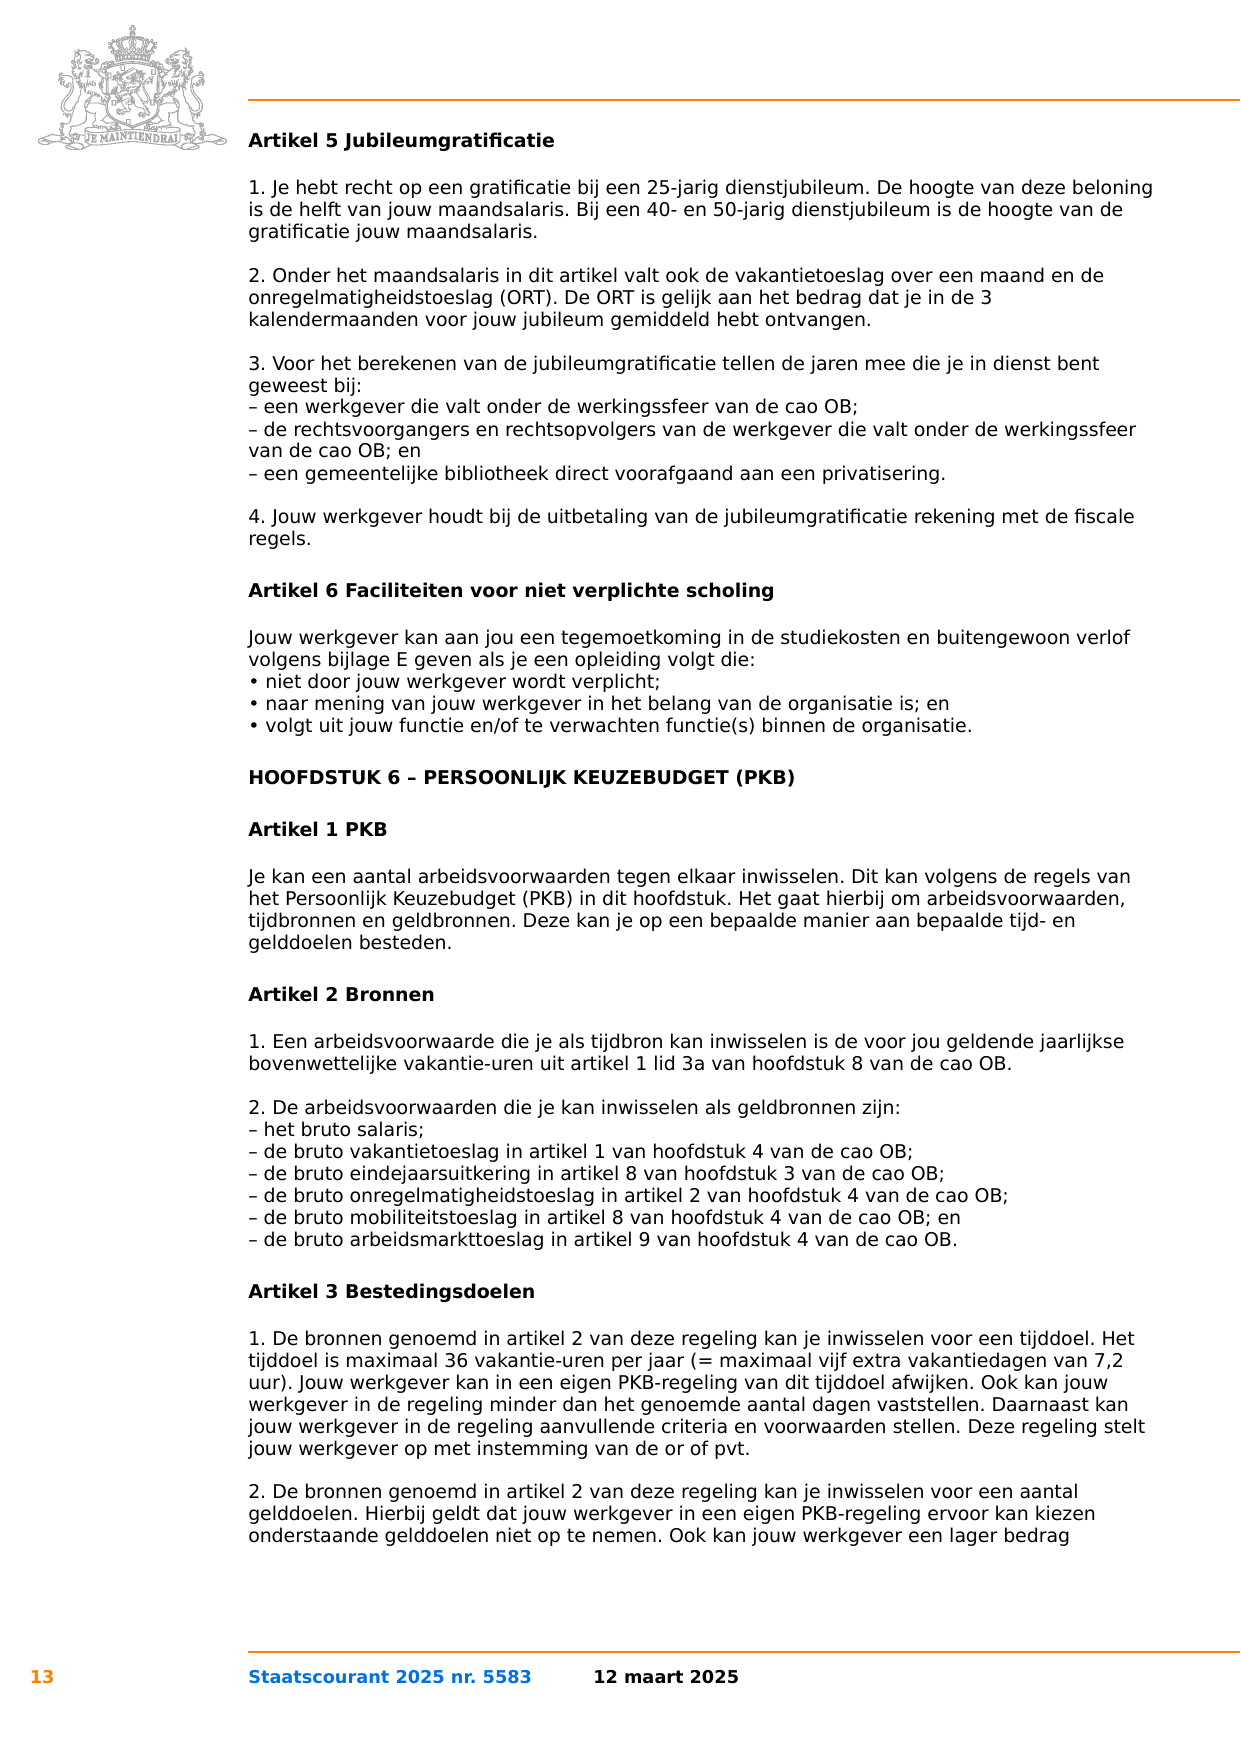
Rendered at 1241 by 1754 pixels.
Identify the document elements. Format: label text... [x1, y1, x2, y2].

text 3. Voor het berekenen van de jubileumgratificatie tellen de jaren mee die je in dienst bent geweest bij: [248, 352, 1163, 396]
text – de bruto eindejaarsuitkering in artikel 8 van hoofdstuk 3 van de cao OB; [248, 1163, 1163, 1185]
text 2. Onder het maandsalaris in dit artikel valt ook de vakantietoeslag over een maand en de onregelmatigheidstoeslag (ORT). De ORT is gelijk aan het bedrag dat je in de 3 kalendermaanden voor jouw jubileum gemiddeld hebt ontvangen. [248, 265, 1163, 331]
subtitle Artikel 6 Faciliteiten voor niet verplichte scholing [248, 580, 1163, 602]
text • volgt uit jouw functie en/of te verwachten functie(s) binnen de organisatie. [248, 715, 1163, 737]
text Jouw werkgever kan aan jou een tegemoetkoming in de studiekosten en buitengewoon verlof volgens bijlage E geven als je een opleiding volgt die: [248, 627, 1163, 671]
subtitle Artikel 3 Bestedingsdoelen [248, 1281, 1163, 1303]
text – de rechtsvoorgangers en rechtsopvolgers van de werkgever die valt onder de werkingssfeer van de cao OB; en [248, 418, 1163, 462]
text Je kan een aantal arbeidsvoorwaarden tegen elkaar inwisselen. Dit kan volgens de regels van het Persoonlijk Keuzebudget (PKB) in dit hoofdstuk. Het gaat hierbij om arbeidsvoorwaarden, tijdbronnen en geldbronnen. Deze kan je op een bepaalde manier aan bepaalde tijd- en gelddoelen besteden. [248, 866, 1163, 954]
subtitle Artikel 1 PKB [248, 819, 1163, 841]
text 2. De bronnen genoemd in artikel 2 van deze regeling kan je inwisselen voor een aantal gelddoelen. Hierbij geldt dat jouw werkgever in een eigen PKB-regeling ervoor kan kiezen onderstaande gelddoelen niet op te nemen. Ook kan jouw werkgever een lager bedrag [248, 1481, 1163, 1547]
text – de bruto onregelmatigheidstoeslag in artikel 2 van hoofdstuk 4 van de cao OB; [248, 1185, 1163, 1207]
subtitle Artikel 5 Jubileumgratificatie [248, 130, 1163, 152]
text – een werkgever die valt onder de werkingssfeer van de cao OB; [248, 396, 1163, 418]
text 1. Je hebt recht op een gratificatie bij een 25-jarig dienstjubileum. De hoogte van deze beloning is de helft van jouw maandsalaris. Bij een 40- en 50-jarig dienstjubileum is de hoogte van de gratificatie jouw maandsalaris. [248, 177, 1163, 243]
text 1. Een arbeidsvoorwaarde die je als tijdbron kan inwisselen is de voor jou geldende jaarlijkse bovenwettelijke vakantie-uren uit artikel 1 lid 3a van hoofdstuk 8 van de cao OB. [248, 1031, 1163, 1075]
text – de bruto vakantietoeslag in artikel 1 van hoofdstuk 4 van de cao OB; [248, 1141, 1163, 1163]
text – de bruto arbeidsmarkttoeslag in artikel 9 van hoofdstuk 4 van de cao OB. [248, 1229, 1163, 1251]
text – een gemeentelijke bibliotheek direct voorafgaand aan een privatisering. [248, 462, 1163, 484]
subtitle HOOFDSTUK 6 – PERSOONLIJK KEUZEBUDGET (PKB) [248, 767, 1163, 789]
text – het bruto salaris; [248, 1119, 1163, 1141]
text • niet door jouw werkgever wordt verplicht; [248, 671, 1163, 693]
picture [38, 25, 227, 150]
text 2. De arbeidsvoorwaarden die je kan inwisselen als geldbronnen zijn: [248, 1097, 1163, 1119]
subtitle Artikel 2 Bronnen [248, 984, 1163, 1006]
text • naar mening van jouw werkgever in het belang van de organisatie is; en [248, 693, 1163, 715]
text 1. De bronnen genoemd in artikel 2 van deze regeling kan je inwisselen voor een tijddoel. Het tijddoel is maximaal 36 vakantie-uren per jaar (= maximaal vijf extra vakantiedagen van 7,2 uur). Jouw werkgever kan in een eigen PKB-regeling van dit tijddoel afwijken. Ook kan jouw werkgever in de regeling minder dan het genoemde aantal dagen vaststellen. Daarnaast kan jouw werkgever in de regeling aanvullende criteria en voorwaarden stellen. Deze regeling stelt jouw werkgever op met instemming van de or of pvt. [248, 1328, 1163, 1459]
text – de bruto mobiliteitstoeslag in artikel 8 van hoofdstuk 4 van de cao OB; en [248, 1207, 1163, 1229]
text 4. Jouw werkgever houdt bij de uitbetaling van de jubileumgratificatie rekening met de fiscale regels. [248, 506, 1163, 550]
